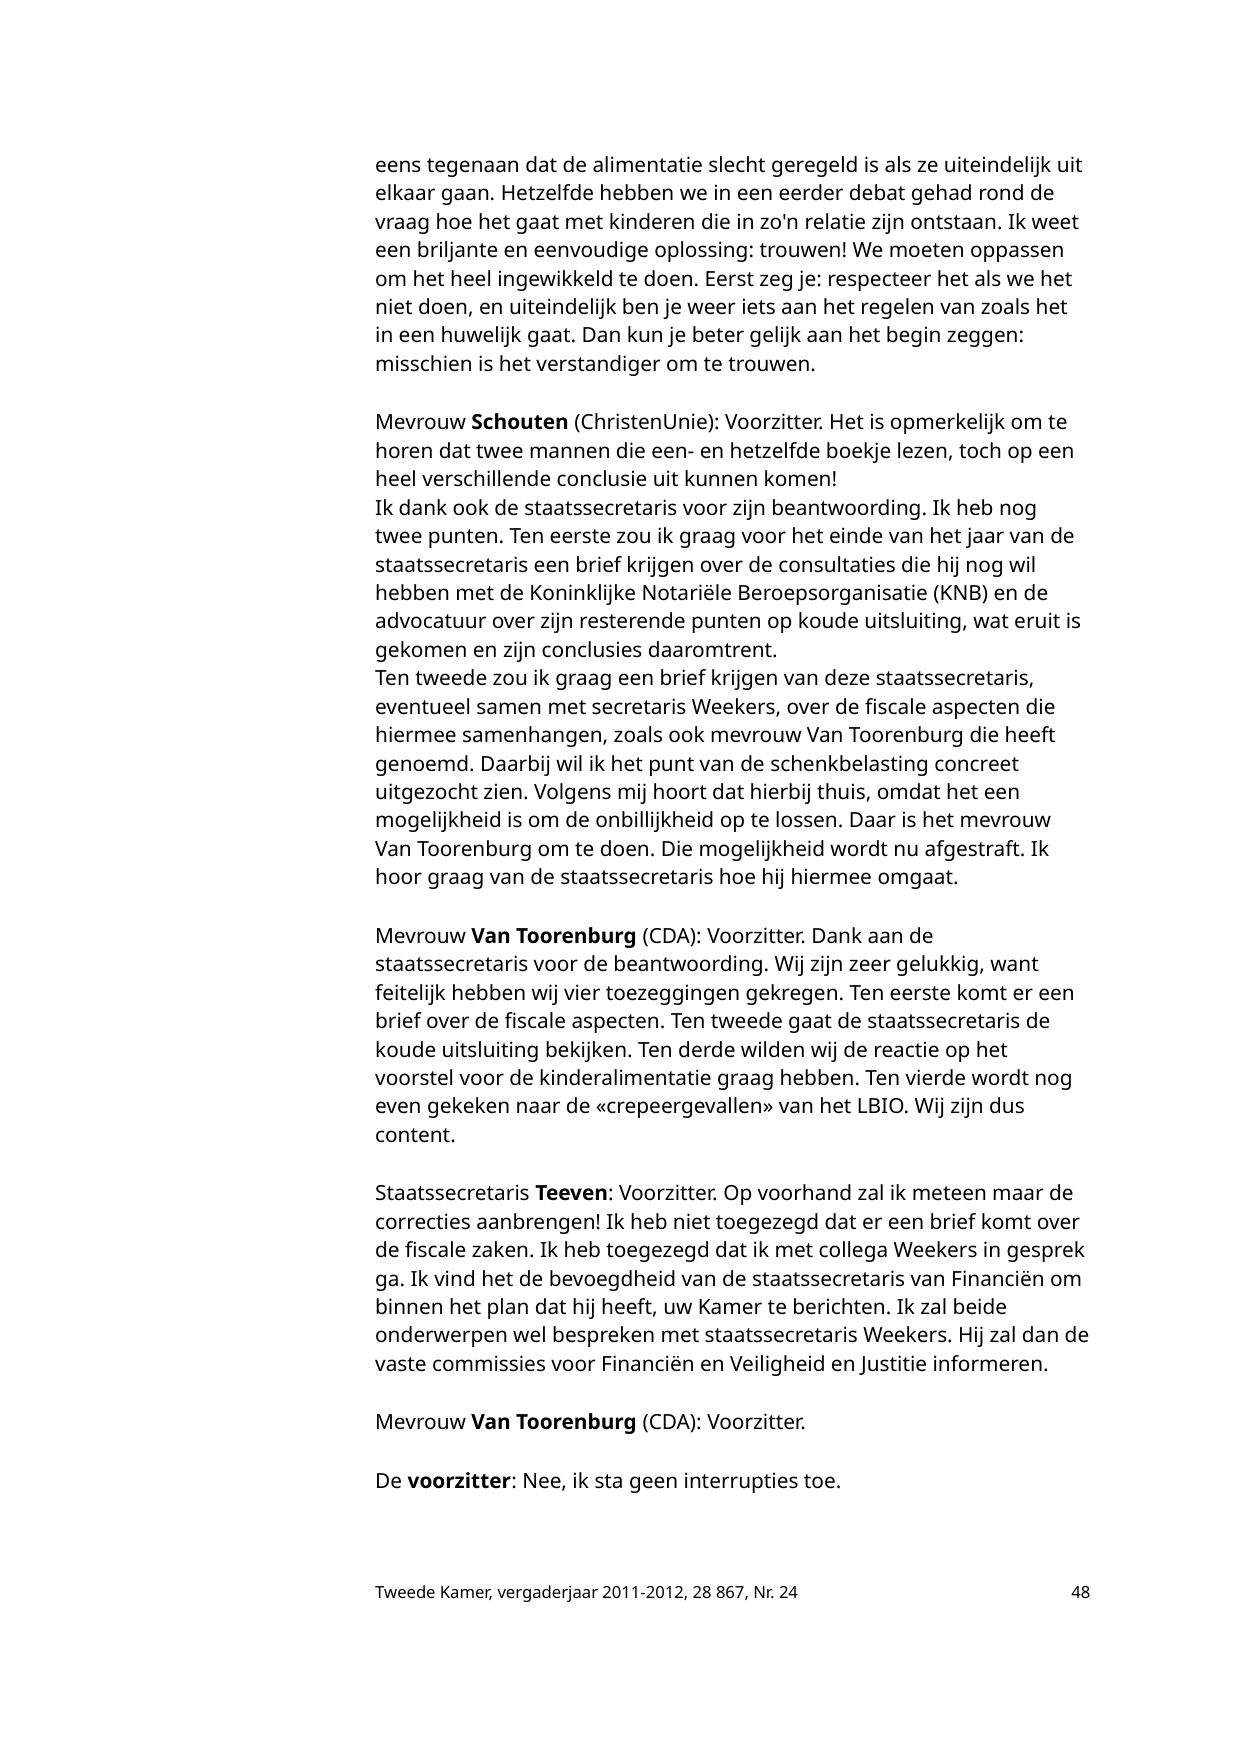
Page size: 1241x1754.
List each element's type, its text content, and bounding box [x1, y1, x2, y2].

text De voorzitter: Nee, ik sta geen interrupties toe. [375, 1466, 1090, 1494]
text Ik dank ook de staatssecretaris voor zijn beantwoording. Ik heb nog twee punten. Ten eerste zou ik graag voor het einde van het jaar van de staatssecretaris een brief krijgen over de consultaties die hij nog wil hebben met de Koninklijke Notariële Beroepsorganisatie (KNB) en de advocatuur over zijn resterende punten op koude uitsluiting, wat eruit is gekomen en zijn conclusies daaromtrent. [375, 493, 1090, 663]
text Mevrouw Van Toorenburg (CDA): Voorzitter. [375, 1407, 1090, 1436]
text Ten tweede zou ik graag een brief krijgen van deze staatssecretaris, eventueel samen met secretaris Weekers, over de fiscale aspecten die hiermee samenhangen, zoals ook mevrouw Van Toorenburg die heeft genoemd. Daarbij wil ik het punt van de schenkbelasting concreet uitgezocht zien. Volgens mij hoort dat hierbij thuis, omdat het een mogelijkheid is om de onbillijkheid op te lossen. Daar is het mevrouw Van Toorenburg om te doen. Die mogelijkheid wordt nu afgestraft. Ik hoor graag van de staatssecretaris hoe hij hiermee omgaat. [375, 663, 1090, 891]
text eens tegenaan dat de alimentatie slecht geregeld is als ze uiteindelijk uit elkaar gaan. Hetzelfde hebben we in een eerder debat gehad rond de vraag hoe het gaat met kinderen die in zo'n relatie zijn ontstaan. Ik weet een briljante en eenvoudige oplossing: trouwen! We moeten oppassen om het heel ingewikkeld te doen. Eerst zeg je: respecteer het als we het niet doen, en uiteindelijk ben je weer iets aan het regelen van zoals het in een huwelijk gaat. Dan kun je beter gelijk aan het begin zeggen: misschien is het verstandiger om te trouwen. [375, 150, 1090, 377]
text Staatssecretaris Teeven: Voorzitter. Op voorhand zal ik meteen maar de correcties aanbrengen! Ik heb niet toegezegd dat er een brief komt over de fiscale zaken. Ik heb toegezegd dat ik met collega Weekers in gesprek ga. Ik vind het de bevoegdheid van de staatssecretaris van Financiën om binnen het plan dat hij heeft, uw Kamer te berichten. Ik zal beide onderwerpen wel bespreken met staatssecretaris Weekers. Hij zal dan de vaste commissies voor Financiën en Veiligheid en Justitie informeren. [375, 1178, 1090, 1377]
text Mevrouw Schouten (ChristenUnie): Voorzitter. Het is opmerkelijk om te horen dat twee mannen die een- en hetzelfde boekje lezen, toch op een heel verschillende conclusie uit kunnen komen! [375, 407, 1090, 493]
text Mevrouw Van Toorenburg (CDA): Voorzitter. Dank aan de staatssecretaris voor de beantwoording. Wij zijn zeer gelukkig, want feitelijk hebben wij vier toezeggingen gekregen. Ten eerste komt er een brief over de fiscale aspecten. Ten tweede gaat de staatssecretaris de koude uitsluiting bekijken. Ten derde wilden wij de reactie op het voorstel voor de kinderalimentatie graag hebben. Ten vierde wordt nog even gekeken naar de «crepeergevallen» van het LBIO. Wij zijn dus content. [375, 921, 1090, 1148]
